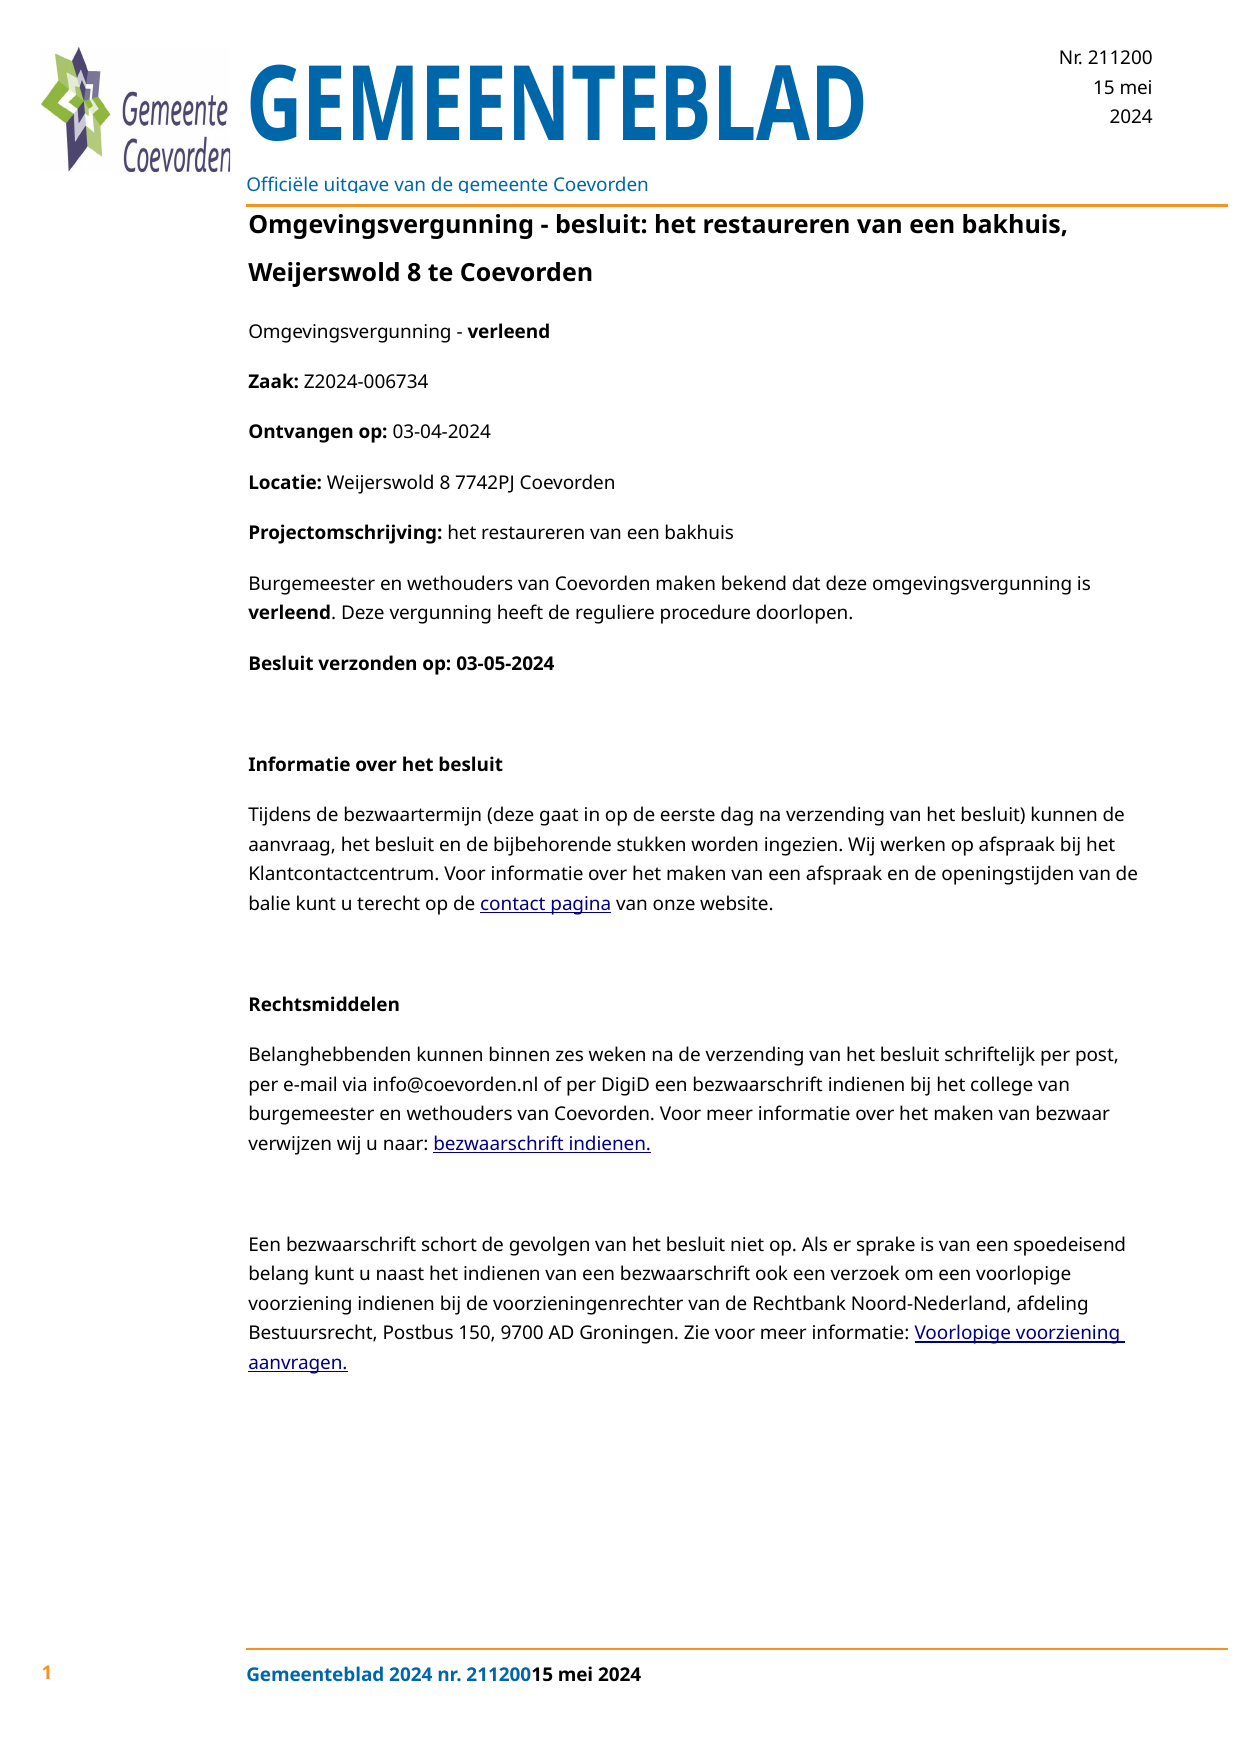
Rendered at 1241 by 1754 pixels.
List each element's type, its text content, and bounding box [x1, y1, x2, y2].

text Tijdens de bezwaartermijn (deze gaat in op de eerste dag na verzending van het besluit) kunnen de aanvraag, het besluit en de bijbehorende stukken worden ingezien. Wij werken op afspraak bij het Klantcontactcentrum. Voor informatie over het maken van een afspraak en de openingstijden van de balie kunt u terecht op de contact pagina van onze website. [248, 801, 1152, 916]
text Informatie over het besluit [248, 751, 1152, 777]
text Projectomschrijving: het restaureren van een bakhuis [248, 519, 1152, 545]
text Rechtsmiddelen [248, 991, 1152, 1017]
text Omgevingsvergunning - verleend [248, 318, 1152, 344]
text Burgemeester en wethouders van Coevorden maken bekend dat deze omgevingsvergunning is verleend. Deze vergunning heeft de reguliere procedure doorlopen. [248, 570, 1152, 625]
text Een bezwaarschrift schort de gevolgen van het besluit niet op. Als er sprake is van een spoedeisend belang kunt u naast het indienen van een bezwaarschrift ook een verzoek om een voorlopige voorziening indienen bij de voorzieningenrechter van de Rechtbank Noord-Nederland, afdeling Bestuursrecht, Postbus 150, 9700 AD Groningen. Zie voor meer informatie: Voorlopige voorziening aanvragen. [248, 1231, 1152, 1375]
text Locatie: Weijerswold 8 7742PJ Coevorden [248, 469, 1152, 495]
text Belanghebbenden kunnen binnen zes weken na de verzending van het besluit schriftelijk per post, per e-mail via info@coevorden.nl of per DigiD een bezwaarschrift indienen bij het college van burgemeester en wethouders van Coevorden. Voor meer informatie over het maken van bezwaar verwijzen wij u naar: bezwaarschrift indienen. [248, 1041, 1152, 1156]
text Besluit verzonden op: 03-05-2024 [248, 650, 1152, 676]
text Ontvangen op: 03-04-2024 [248, 419, 1152, 444]
text Omgevingsvergunning - besluit: het restaureren van een bakhuis, Weijerswold 8 te Coevorden [248, 207, 1152, 288]
text Zaak: Z2024-006734 [248, 368, 1152, 394]
picture [41, 47, 231, 172]
